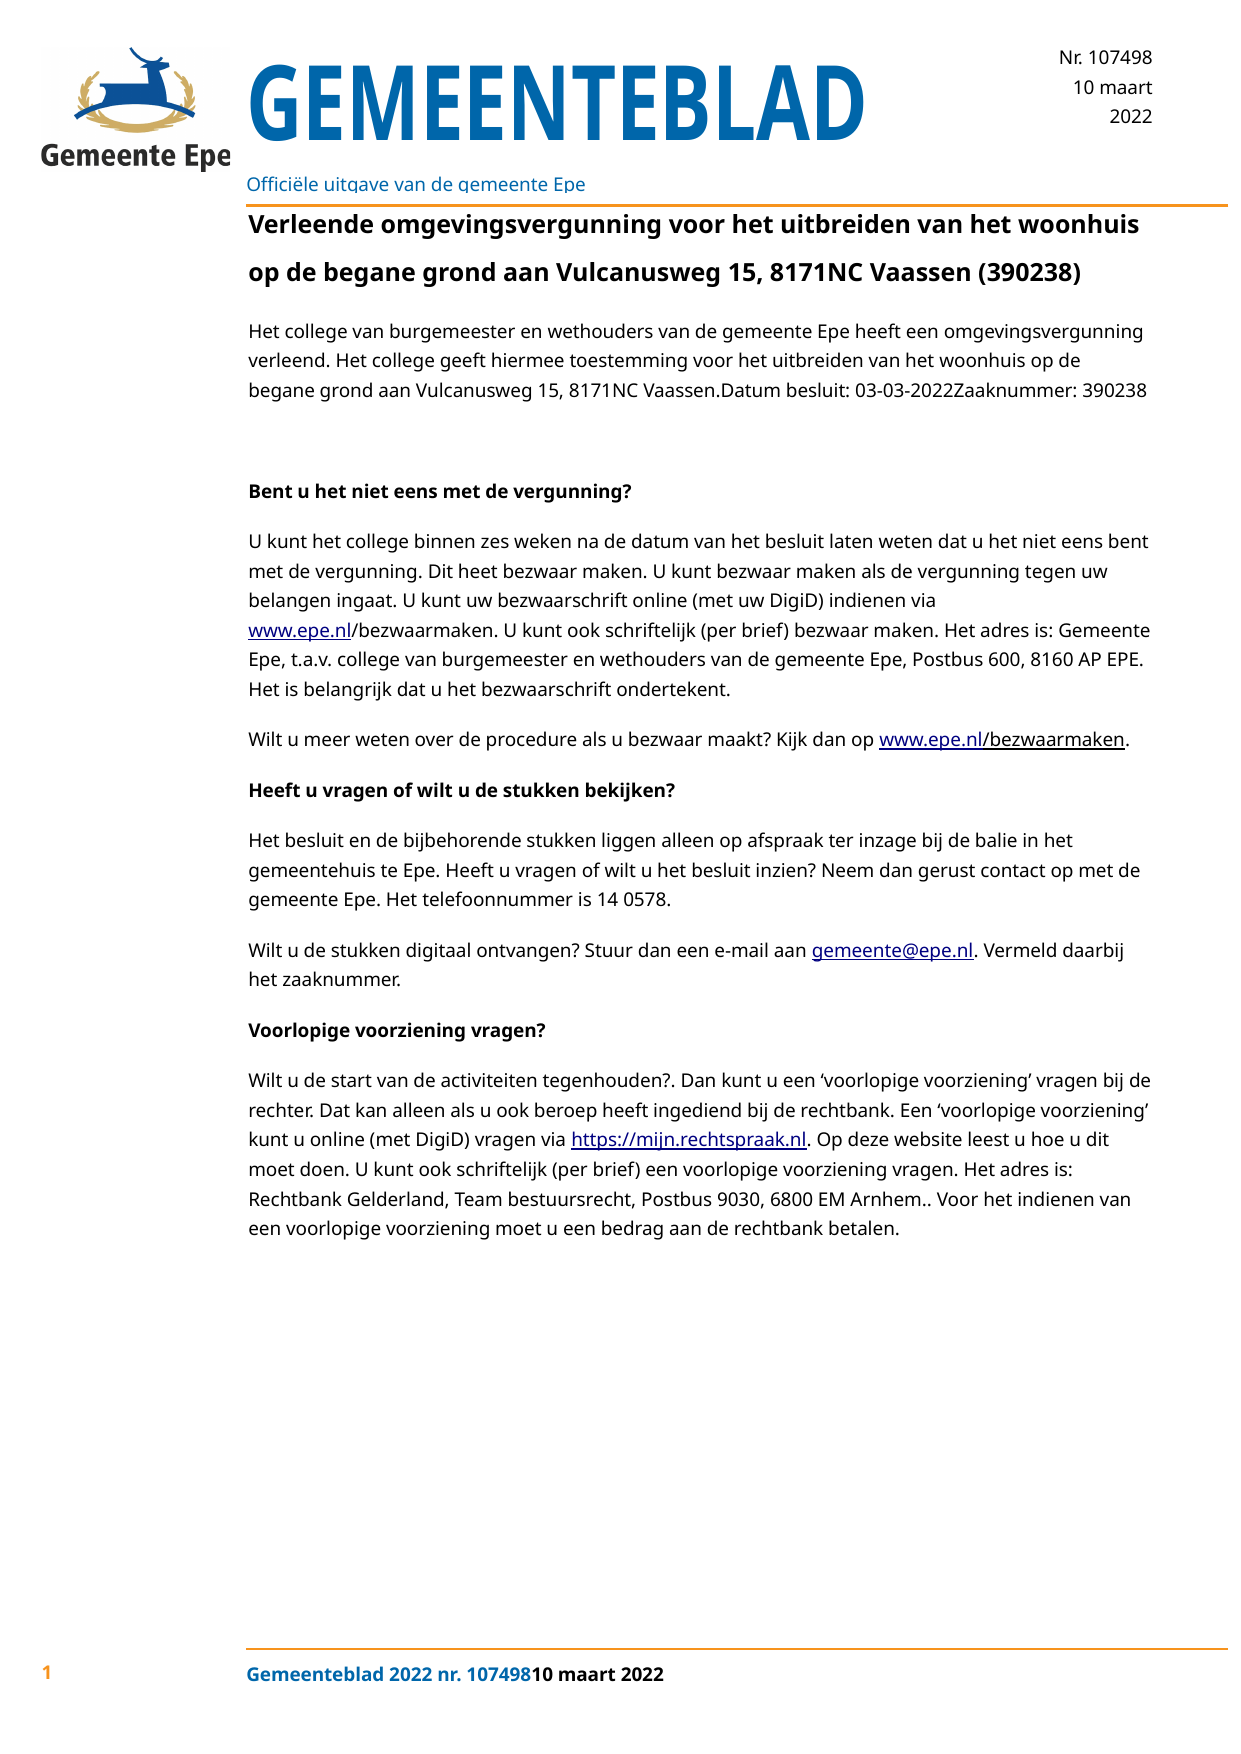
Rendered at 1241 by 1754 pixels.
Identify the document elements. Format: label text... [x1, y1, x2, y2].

text Voorlopige voorziening vragen? [248, 1017, 1152, 1043]
text U kunt het college binnen zes weken na de datum van het besluit laten weten dat u het niet eens bent met de vergunning. Dit heet bezwaar maken. U kunt bezwaar maken als de vergunning tegen uw belangen ingaat. U kunt uw bezwaarschrift online (met uw DigiD) indienen via www.epe.nl/bezwaarmaken. U kunt ook schriftelijk (per brief) bezwaar maken. Het adres is: Gemeente Epe, t.a.v. college van burgemeester en wethouders van de gemeente Epe, Postbus 600, 8160 AP EPE. Het is belangrijk dat u het bezwaarschrift ondertekent. [248, 528, 1152, 702]
picture [41, 47, 231, 172]
text Bent u het niet eens met de vergunning? [248, 478, 1152, 504]
text Wilt u de stukken digitaal ontvangen? Stuur dan een e-mail aan gemeente@epe.nl. Vermeld daarbij het zaaknummer. [248, 937, 1152, 992]
text Het college van burgemeester en wethouders van de gemeente Epe heeft een omgevingsvergunning verleend. Het college geeft hiermee toestemming voor het uitbreiden van het woonhuis op de begane grond aan Vulcanusweg 15, 8171NC Vaassen.Datum besluit: 03-03-2022Zaaknummer: 390238 [248, 318, 1152, 403]
text Heeft u vragen of wilt u de stukken bekijken? [248, 777, 1152, 803]
text Wilt u meer weten over de procedure als u bezwaar maakt? Kijk dan op www.epe.nl/bezwaarmaken. [248, 727, 1152, 752]
text Verleende omgevingsvergunning voor het uitbreiden van het woonhuis op de begane grond aan Vulcanusweg 15, 8171NC Vaassen (390238) [248, 207, 1152, 288]
text Het besluit en de bijbehorende stukken liggen alleen op afspraak ter inzage bij de balie in het gemeentehuis te Epe. Heeft u vragen of wilt u het besluit inzien? Neem dan gerust contact op met de gemeente Epe. Het telefoonnummer is 14 0578. [248, 827, 1152, 912]
text Wilt u de start van de activiteiten tegenhouden?. Dan kunt u een ‘voorlopige voorziening’ vragen bij de rechter. Dat kan alleen als u ook beroep heeft ingediend bij de rechtbank. Een ‘voorlopige voorziening’ kunt u online (met DigiD) vragen via https://mijn.rechtspraak.nl. Op deze website leest u hoe u dit moet doen. U kunt ook schriftelijk (per brief) een voorlopige voorziening vragen. Het adres is: Rechtbank Gelderland, Team bestuursrecht, Postbus 9030, 6800 EM Arnhem.. Voor het indienen van een voorlopige voorziening moet u een bedrag aan de rechtbank betalen. [248, 1067, 1152, 1241]
